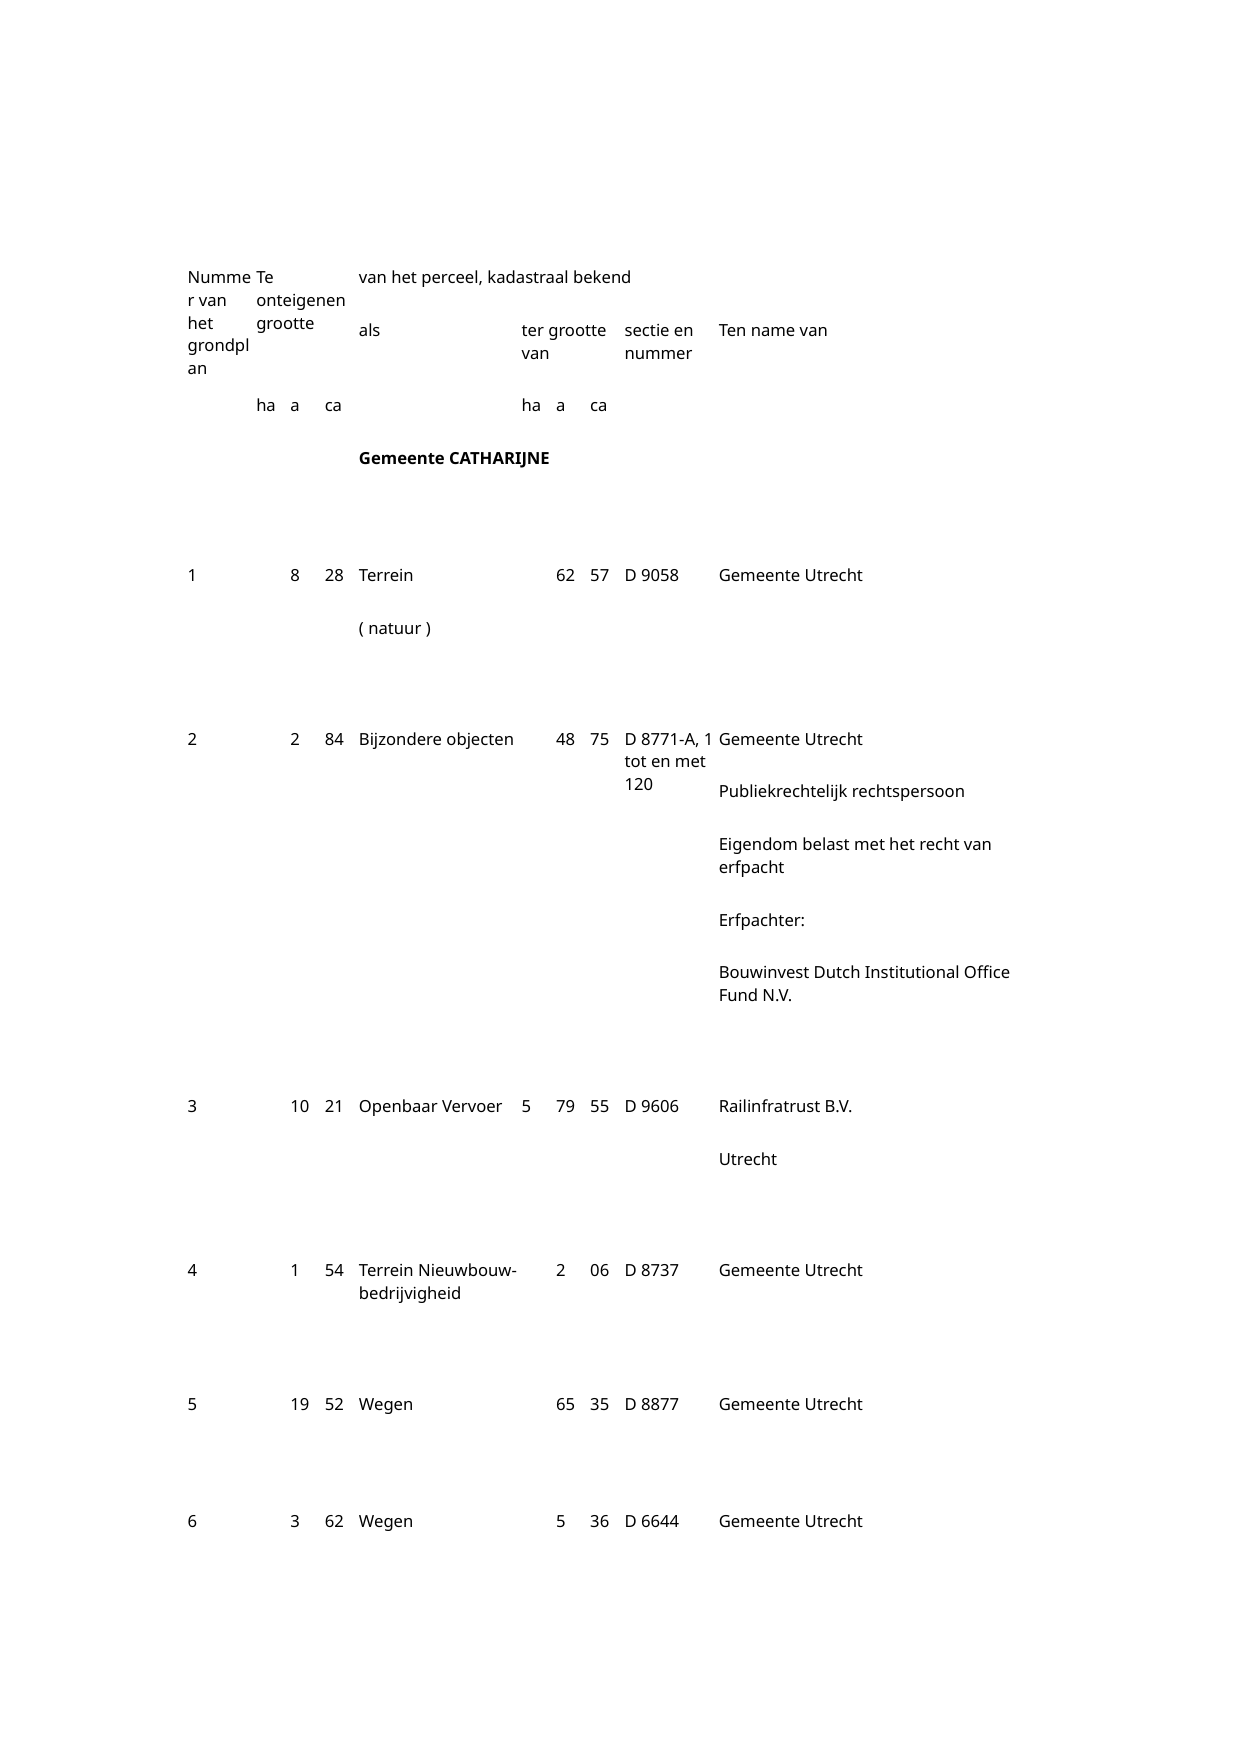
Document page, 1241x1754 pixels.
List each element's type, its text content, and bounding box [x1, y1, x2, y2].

table_cell 48 [556, 728, 590, 1036]
table_cell 65 [556, 1393, 590, 1451]
table_cell [521, 505, 556, 563]
table_cell 21 [325, 1095, 359, 1200]
table_cell 10 [290, 1095, 324, 1200]
table_cell [719, 1036, 1053, 1095]
table_cell [188, 669, 256, 727]
table_cell Gemeente Utrecht [719, 1259, 1053, 1334]
table_cell 57 [590, 564, 624, 669]
table_cell a [290, 394, 324, 447]
table_cell [325, 1451, 359, 1509]
table_cell 2 [290, 728, 324, 1036]
table_cell [590, 669, 624, 727]
table_cell [256, 1200, 290, 1259]
table_cell [521, 1259, 556, 1334]
table_cell 2 [556, 1259, 590, 1334]
table_cell 4 [188, 1259, 256, 1334]
table_cell [590, 1334, 624, 1392]
table_cell [188, 1200, 256, 1259]
table_cell a [556, 394, 590, 447]
table_cell 52 [325, 1393, 359, 1451]
table_cell [590, 1451, 624, 1509]
table_cell [256, 505, 290, 563]
table_cell D 6644 [624, 1509, 718, 1568]
table_cell [359, 1200, 521, 1259]
table_cell [188, 1334, 256, 1392]
table_cell [256, 669, 290, 727]
table_cell [556, 505, 590, 563]
table_cell [556, 1451, 590, 1509]
table_cell [256, 1334, 290, 1392]
table_cell [256, 1095, 290, 1200]
table_header van het perceel, kadastraal bekend [359, 266, 1053, 318]
table_cell ca [590, 394, 624, 447]
table_header Nummer van het grondplan [188, 266, 256, 447]
table_cell Gemeente CATHARIJNE [359, 447, 624, 505]
table_cell 5 [188, 1393, 256, 1451]
table_cell [290, 505, 324, 563]
table_cell [556, 669, 590, 727]
table_cell 5 [556, 1509, 590, 1568]
table_cell ha [256, 394, 290, 447]
table_cell [719, 1451, 1053, 1509]
table_cell [256, 1393, 290, 1451]
table_cell Ten name van [719, 319, 1053, 447]
table_cell [256, 1036, 290, 1095]
table_cell 55 [590, 1095, 624, 1200]
table_cell [325, 1036, 359, 1095]
table_cell [359, 1036, 521, 1095]
table_cell [624, 1334, 718, 1392]
table_cell [556, 1334, 590, 1392]
table_cell [256, 1509, 290, 1568]
table_cell [719, 1200, 1053, 1259]
table_cell [325, 1200, 359, 1259]
table_cell 84 [325, 728, 359, 1036]
table_cell [256, 1259, 290, 1334]
table_cell [188, 505, 256, 563]
table_cell [624, 447, 718, 505]
table_cell [590, 1036, 624, 1095]
table_cell 54 [325, 1259, 359, 1334]
table_cell 62 [325, 1509, 359, 1568]
table_cell [256, 447, 359, 505]
table_cell Terrein ( natuur ) [359, 564, 521, 669]
table_cell Wegen [359, 1509, 521, 1568]
table_cell als [359, 319, 521, 447]
table_cell [521, 564, 556, 669]
table_cell [256, 564, 290, 669]
table_cell [624, 505, 718, 563]
table_cell Railinfratrust B.V. Utrecht [719, 1095, 1053, 1200]
table_cell [521, 1451, 556, 1509]
table_cell D 9058 [624, 564, 718, 669]
table_cell Wegen [359, 1393, 521, 1451]
table_cell [521, 1200, 556, 1259]
table_cell [590, 1200, 624, 1259]
table_cell 8 [290, 564, 324, 669]
table_cell 2 [188, 728, 256, 1036]
table_cell ter grootte van [521, 319, 624, 394]
table_cell [290, 1451, 324, 1509]
table_cell 79 [556, 1095, 590, 1200]
table_cell Gemeente Utrecht [719, 564, 1053, 669]
table_cell ha [521, 394, 556, 447]
table_cell [290, 669, 324, 727]
table_cell [590, 505, 624, 563]
table_cell [624, 669, 718, 727]
table_cell Openbaar Vervoer [359, 1095, 521, 1200]
table_cell D 9606 [624, 1095, 718, 1200]
table_cell Gemeente Utrecht [719, 1393, 1053, 1451]
table_cell [521, 728, 556, 1036]
table_cell [521, 669, 556, 727]
table_cell [359, 669, 521, 727]
table_cell [624, 1451, 718, 1509]
table_cell [719, 505, 1053, 563]
table_cell 36 [590, 1509, 624, 1568]
table_cell [359, 1451, 521, 1509]
table_cell [521, 1509, 556, 1568]
table_cell 3 [290, 1509, 324, 1568]
table_cell D 8737 [624, 1259, 718, 1334]
table_cell [556, 1200, 590, 1259]
table_cell Bijzondere objecten [359, 728, 521, 1036]
table_cell 75 [590, 728, 624, 1036]
table_header Te onteigenen grootte [256, 266, 359, 394]
table_cell [624, 1200, 718, 1259]
table_cell 28 [325, 564, 359, 669]
table_cell [325, 1334, 359, 1392]
table_cell [188, 1451, 256, 1509]
table_cell [325, 505, 359, 563]
table_cell 3 [188, 1095, 256, 1200]
table_cell 1 [188, 564, 256, 669]
table_cell [521, 1334, 556, 1392]
table_cell [256, 1451, 290, 1509]
table_cell [556, 1036, 590, 1095]
table_cell Gemeente Utrecht Publiekrechtelijk rechtspersoon Eigendom belast met het recht van erfpacht Erfpachter: Bouwinvest Dutch Institutional Office Fund N.V. [719, 728, 1053, 1036]
table_cell [290, 1200, 324, 1259]
table_cell 5 [521, 1095, 556, 1200]
table_cell [188, 447, 256, 505]
table_cell [359, 1334, 521, 1392]
table_cell [624, 1036, 718, 1095]
table_cell 19 [290, 1393, 324, 1451]
table_cell [521, 1393, 556, 1451]
table_cell [359, 505, 521, 563]
table_cell [719, 669, 1053, 727]
table_cell 06 [590, 1259, 624, 1334]
table_cell 1 [290, 1259, 324, 1334]
table_cell [719, 447, 1053, 505]
table_cell [188, 1036, 256, 1095]
table_cell 62 [556, 564, 590, 669]
table_cell D 8771-A, 1 tot en met 120 [624, 728, 718, 1036]
table_cell 6 [188, 1509, 256, 1568]
table_cell D 8877 [624, 1393, 718, 1451]
table_cell sectie en nummer [624, 319, 718, 447]
table_cell 35 [590, 1393, 624, 1451]
table_cell Gemeente Utrecht [719, 1509, 1053, 1568]
table_cell Terrein Nieuwbouw-bedrijvigheid [359, 1259, 521, 1334]
table_cell [256, 728, 290, 1036]
table_cell [290, 1334, 324, 1392]
table_cell [290, 1036, 324, 1095]
table_cell [521, 1036, 556, 1095]
table_cell [719, 1334, 1053, 1392]
table_cell [325, 669, 359, 727]
table_cell ca [325, 394, 359, 447]
